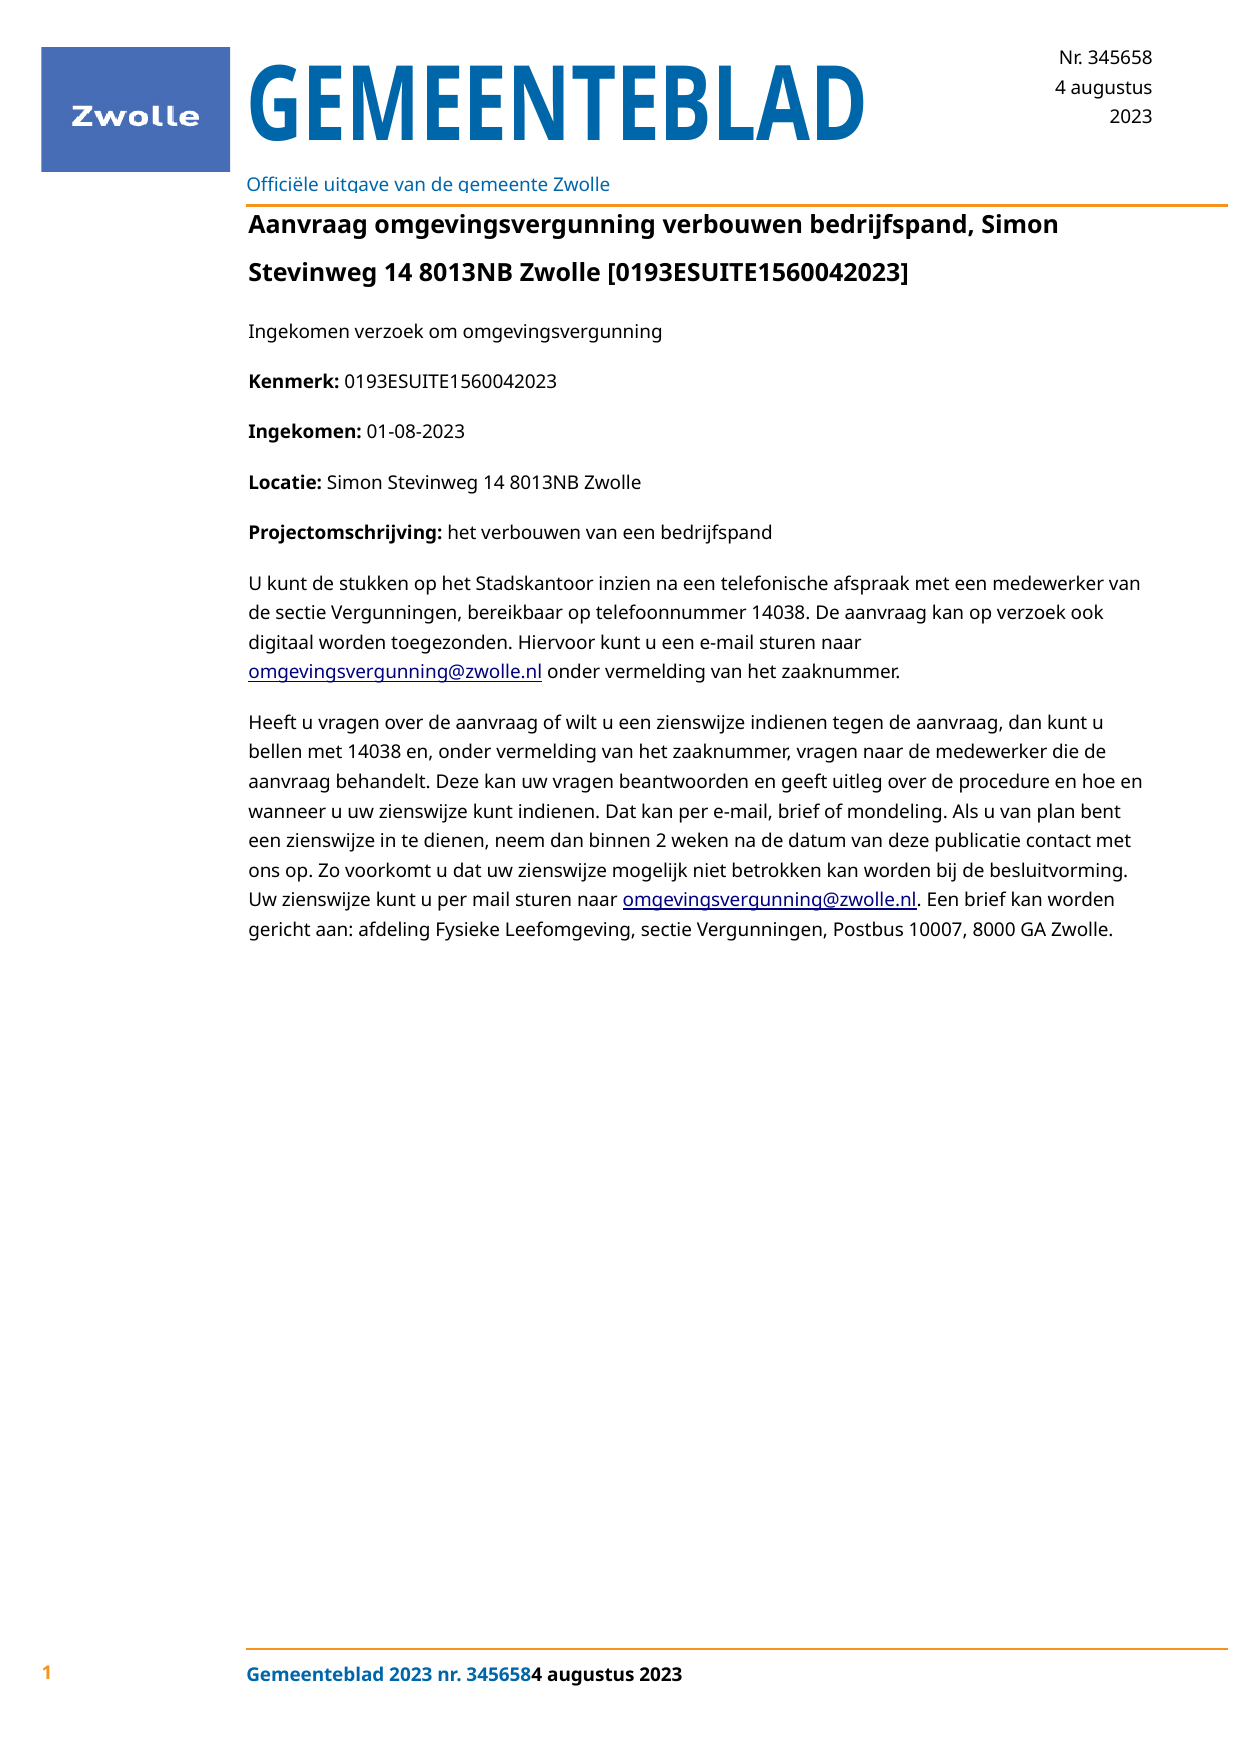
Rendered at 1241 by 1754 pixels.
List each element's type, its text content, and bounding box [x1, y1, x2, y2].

text U kunt de stukken op het Stadskantoor inzien na een telefonische afspraak met een medewerker van de sectie Vergunningen, bereikbaar op telefoonnummer 14038. De aanvraag kan op verzoek ook digitaal worden toegezonden. Hiervoor kunt u een e-mail sturen naar omgevingsvergunning@zwolle.nl onder vermelding van het zaaknummer. [248, 570, 1152, 684]
text Heeft u vragen over de aanvraag of wilt u een zienswijze indienen tegen de aanvraag, dan kunt u bellen met 14038 en, onder vermelding van het zaaknummer, vragen naar de medewerker die de aanvraag behandelt. Deze kan uw vragen beantwoorden en geeft uitleg over de procedure en hoe en wanneer u uw zienswijze kunt indienen. Dat kan per e-mail, brief of mondeling. Als u van plan bent een zienswijze in te dienen, neem dan binnen 2 weken na de datum van deze publicatie contact met ons op. Zo voorkomt u dat uw zienswijze mogelijk niet betrokken kan worden bij de besluitvorming. Uw zienswijze kunt u per mail sturen naar omgevingsvergunning@zwolle.nl. Een brief kan worden gericht aan: afdeling Fysieke Leefomgeving, sectie Vergunningen, Postbus 10007, 8000 GA Zwolle. [248, 709, 1152, 942]
text Kenmerk: 0193ESUITE1560042023 [248, 368, 1152, 394]
picture [41, 47, 231, 172]
text Aanvraag omgevingsvergunning verbouwen bedrijfspand, Simon Stevinweg 14 8013NB Zwolle [0193ESUITE1560042023] [248, 207, 1152, 288]
text Locatie: Simon Stevinweg 14 8013NB Zwolle [248, 469, 1152, 495]
text Ingekomen verzoek om omgevingsvergunning [248, 318, 1152, 344]
text Projectomschrijving: het verbouwen van een bedrijfspand [248, 519, 1152, 545]
text Ingekomen: 01-08-2023 [248, 419, 1152, 444]
